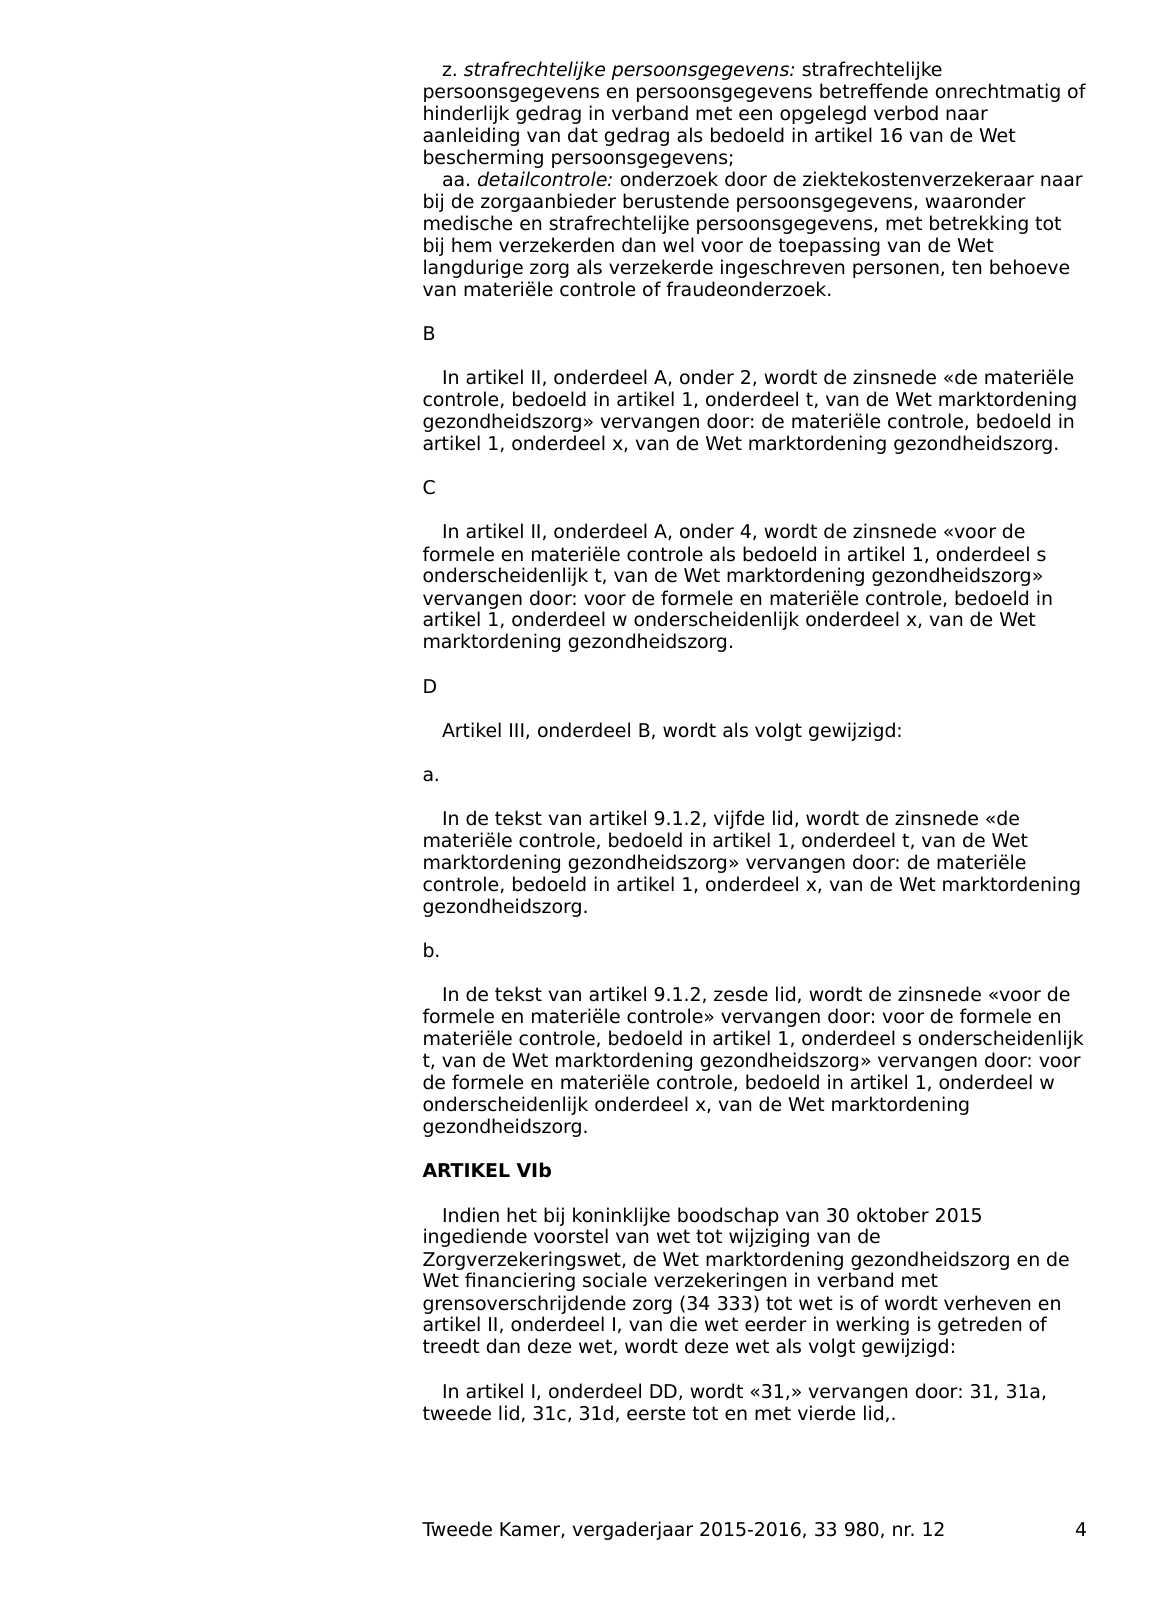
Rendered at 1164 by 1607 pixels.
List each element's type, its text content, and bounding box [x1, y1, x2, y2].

text In artikel II, onderdeel A, onder 2, wordt de zinsnede «de materiële controle, bedoeld in artikel 1, onderdeel t, van de Wet marktordening gezondheidszorg» vervangen door: de materiële controle, bedoeld in artikel 1, onderdeel x, van de Wet marktordening gezondheidszorg. [422, 367, 1087, 455]
text z. strafrechtelijke persoonsgegevens: strafrechtelijke persoonsgegevens en persoonsgegevens betreffende onrechtmatig of hinderlijk gedrag in verband met een opgelegd verbod naar aanleiding van dat gedrag als bedoeld in artikel 16 van de Wet bescherming persoonsgegevens; [422, 59, 1087, 169]
text In de tekst van artikel 9.1.2, vijfde lid, wordt de zinsnede «de materiële controle, bedoeld in artikel 1, onderdeel t, van de Wet marktordening gezondheidszorg» vervangen door: de materiële controle, bedoeld in artikel 1, onderdeel x, van de Wet marktordening gezondheidszorg. [422, 808, 1087, 918]
text In artikel I, onderdeel DD, wordt «31,» vervangen door: 31, 31a, tweede lid, 31c, 31d, eerste tot en met vierde lid,. [422, 1381, 1087, 1424]
text aa. detailcontrole: onderzoek door de ziektekostenverzekeraar naar bij de zorgaanbieder berustende persoonsgegevens, waaronder medische en strafrechtelijke persoonsgegevens, met betrekking tot bij hem verzekerden dan wel voor de toepassing van de Wet langdurige zorg als verzekerde ingeschreven personen, ten behoeve van materiële controle of fraudeonderzoek. [422, 169, 1087, 301]
subtitle ARTIKEL VIb [422, 1160, 1087, 1182]
subtitle a. [422, 764, 1087, 786]
subtitle B [422, 323, 1087, 345]
subtitle D [422, 676, 1087, 697]
subtitle C [422, 477, 1087, 499]
text Indien het bij koninklijke boodschap van 30 oktober 2015 ingediende voorstel van wet tot wijziging van de Zorgverzekeringswet, de Wet marktordening gezondheidszorg en de Wet financiering sociale verzekeringen in verband met grensoverschrijdende zorg (34 333) tot wet is of wordt verheven en artikel II, onderdeel I, van die wet eerder in werking is getreden of treedt dan deze wet, wordt deze wet als volgt gewijzigd: [422, 1204, 1087, 1358]
text In de tekst van artikel 9.1.2, zesde lid, wordt de zinsnede «voor de formele en materiële controle» vervangen door: voor de formele en materiële controle, bedoeld in artikel 1, onderdeel s onderscheidenlijk t, van de Wet marktordening gezondheidszorg» vervangen door: voor de formele en materiële controle, bedoeld in artikel 1, onderdeel w onderscheidenlijk onderdeel x, van de Wet marktordening gezondheidszorg. [422, 984, 1087, 1138]
text In artikel II, onderdeel A, onder 4, wordt de zinsnede «voor de formele en materiële controle als bedoeld in artikel 1, onderdeel s onderscheidenlijk t, van de Wet marktordening gezondheidszorg» vervangen door: voor de formele en materiële controle, bedoeld in artikel 1, onderdeel w onderscheidenlijk onderdeel x, van de Wet marktordening gezondheidszorg. [422, 521, 1087, 653]
text Artikel III, onderdeel B, wordt als volgt gewijzigd: [422, 720, 1087, 742]
subtitle b. [422, 940, 1087, 962]
